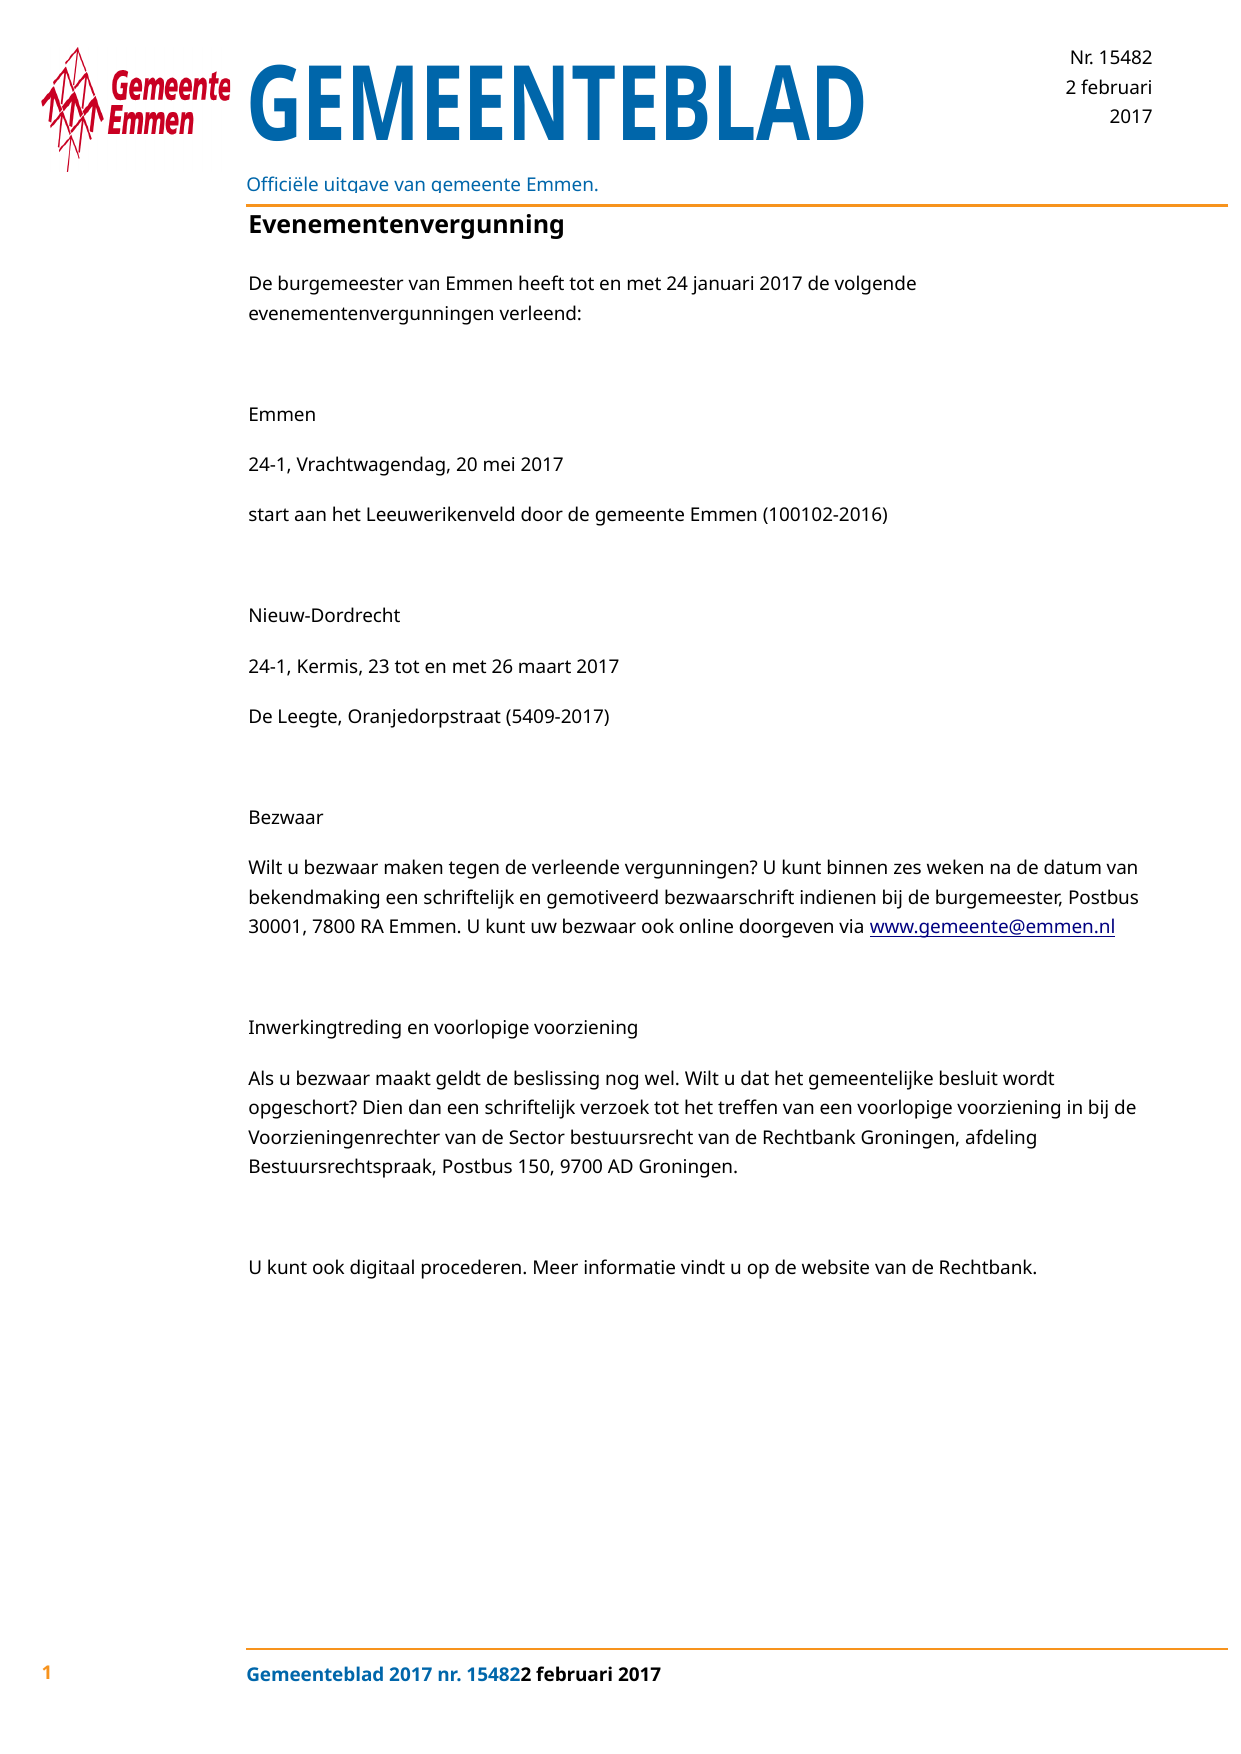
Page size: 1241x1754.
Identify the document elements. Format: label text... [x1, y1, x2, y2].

text Bezwaar [248, 804, 1152, 830]
text start aan het Leeuwerikenveld door de gemeente Emmen (100102-2016) [248, 502, 1152, 527]
text 24-1, Kermis, 23 tot en met 26 maart 2017 [248, 653, 1152, 678]
text Als u bezwaar maakt geldt de beslissing nog wel. Wilt u dat het gemeentelijke besluit wordt opgeschort? Dien dan een schriftelijk verzoek tot het treffen van een voorlopige voorziening in bij de Voorzieningenrechter van de Sector bestuursrecht van de Rechtbank Groningen, afdeling Bestuursrechtspraak, Postbus 150, 9700 AD Groningen. [248, 1065, 1152, 1179]
text U kunt ook digitaal procederen. Meer informatie vindt u op de website van de Rechtbank. [248, 1254, 1152, 1280]
text Evenementenvergunning [248, 207, 1152, 241]
text De burgemeester van Emmen heeft tot en met 24 januari 2017 de volgende evenementenvergunningen verleend: [248, 270, 1152, 326]
text Nieuw-Dordrecht [248, 602, 1152, 628]
text Inwerkingtreding en voorlopige voorziening [248, 1014, 1152, 1040]
text 24-1, Vrachtwagendag, 20 mei 2017 [248, 451, 1152, 477]
picture [41, 47, 231, 172]
text De Leegte, Oranjedorpstraat (5409-2017) [248, 703, 1152, 729]
text Emmen [248, 401, 1152, 426]
text Wilt u bezwaar maken tegen de verleende vergunningen? U kunt binnen zes weken na de datum van bekendmaking een schriftelijk en gemotiveerd bezwaarschrift indienen bij de burgemeester, Postbus 30001, 7800 RA Emmen. U kunt uw bezwaar ook online doorgeven via www.gemeente@emmen.nl [248, 854, 1152, 939]
